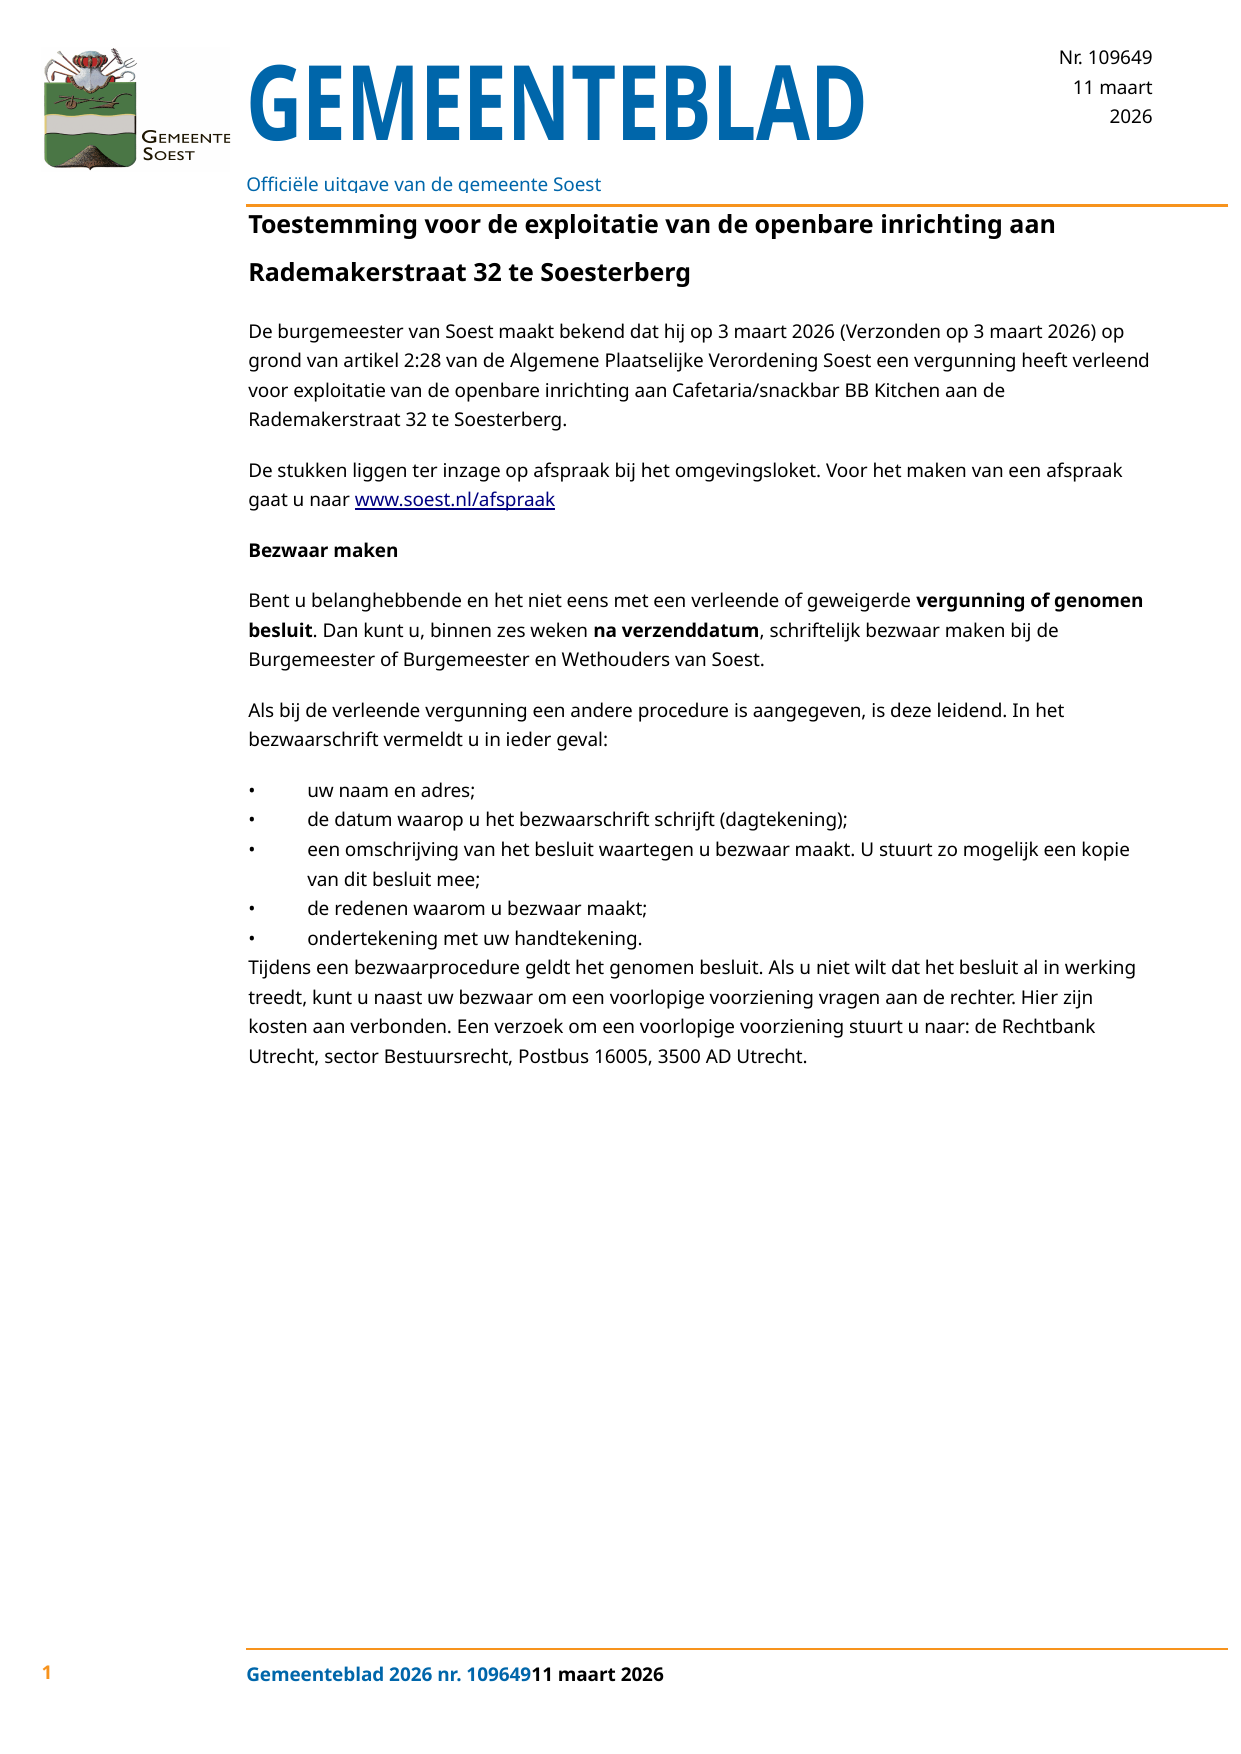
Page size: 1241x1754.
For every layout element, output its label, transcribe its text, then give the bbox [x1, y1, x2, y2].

text De stukken liggen ter inzage op afspraak bij het omgevingsloket. Voor het maken van een afspraak gaat u naar www.soest.nl/afspraak [248, 457, 1152, 512]
text De burgemeester van Soest maakt bekend dat hij op 3 maart 2026 (Verzonden op 3 maart 2026) op grond van artikel 2:28 van de Algemene Plaatselijke Verordening Soest een vergunning heeft verleend voor exploitatie van de openbare inrichting aan Cafetaria/snackbar BB Kitchen aan de Rademakerstraat 32 te Soesterberg. [248, 318, 1152, 432]
text Tijdens een bezwaarprocedure geldt het genomen besluit. Als u niet wilt dat het besluit al in werking treedt, kunt u naast uw bezwaar om een voorlopige voorziening vragen aan de rechter. Hier zijn kosten aan verbonden. Een verzoek om een voorlopige voorziening stuurt u naar: de Rechtbank Utrecht, sector Bestuursrecht, Postbus 16005, 3500 AD Utrecht. [248, 954, 1152, 1069]
list de datum waarop u het bezwaarschrift schrijft (dagtekening); [248, 807, 1152, 832]
picture [41, 47, 231, 172]
list de redenen waarom u bezwaar maakt; [248, 895, 1152, 921]
text Toestemming voor de exploitatie van de openbare inrichting aan Rademakerstraat 32 te Soesterberg [248, 207, 1152, 288]
text Bezwaar maken [248, 537, 1152, 563]
text Bent u belanghebbende en het niet eens met een verleende of geweigerde vergunning of genomen besluit. Dan kunt u, binnen zes weken na verzenddatum, schriftelijk bezwaar maken bij de Burgemeester of Burgemeester en Wethouders van Soest. [248, 587, 1152, 672]
text Als bij de verleende vergunning een andere procedure is aangegeven, is deze leidend. In het bezwaarschrift vermeldt u in ieder geval: [248, 697, 1152, 752]
list ondertekening met uw handtekening. [248, 925, 1152, 951]
list een omschrijving van het besluit waartegen u bezwaar maakt. U stuurt zo mogelijk een kopie van dit besluit mee; [248, 836, 1152, 892]
list uw naam en adres; [248, 777, 1152, 803]
